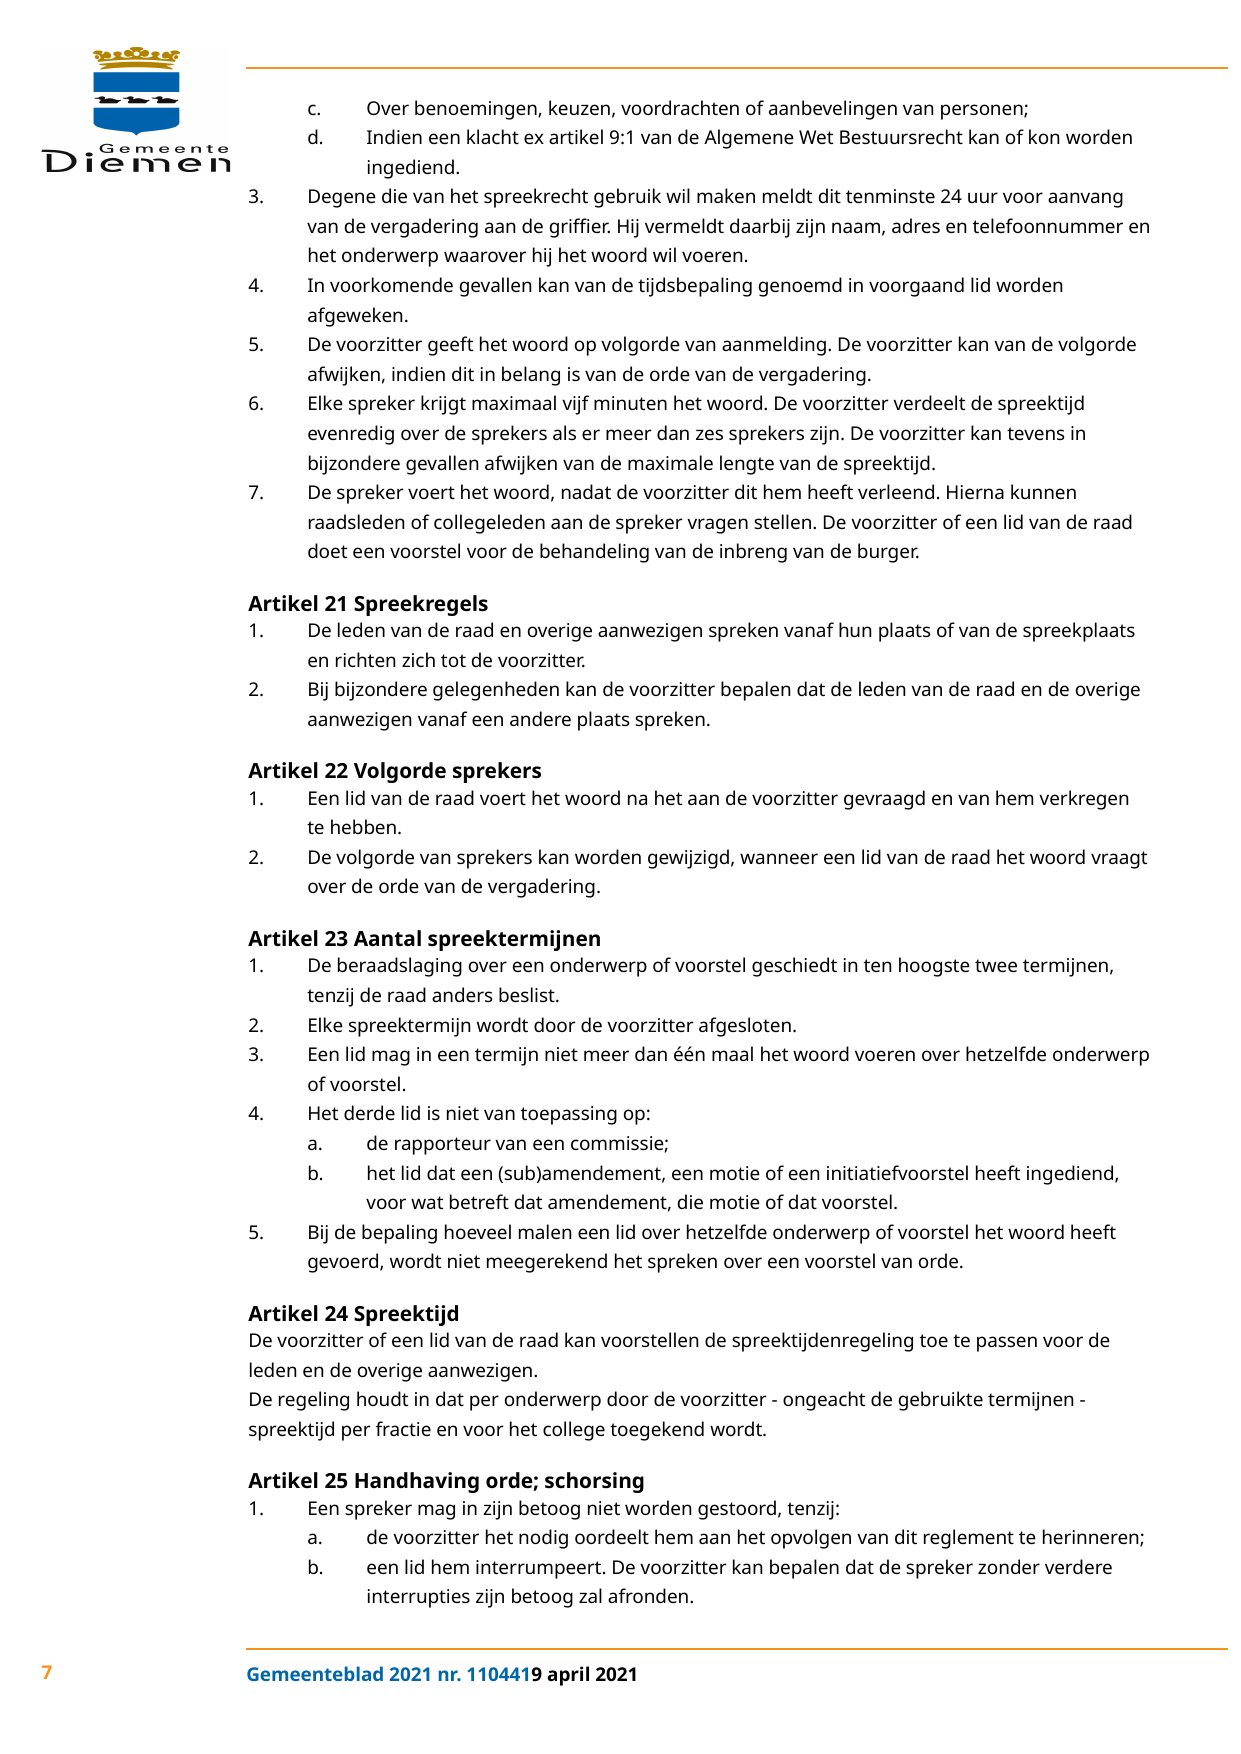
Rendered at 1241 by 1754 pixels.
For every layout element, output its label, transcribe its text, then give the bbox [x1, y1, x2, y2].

text Artikel 22 Volgorde sprekers [248, 757, 1152, 785]
picture [41, 47, 231, 172]
text Artikel 25 Handhaving orde; schorsing [248, 1466, 1152, 1495]
text Artikel 24 Spreektijd [248, 1299, 1152, 1327]
list een lid hem interrumpeert. De voorzitter kan bepalen dat de spreker zonder verdere interrupties zijn betoog zal afronden. [307, 1554, 1152, 1609]
list Een spreker mag in zijn betoog niet worden gestoord, tenzij: [248, 1495, 1152, 1521]
list Elke spreker krijgt maximaal vijf minuten het woord. De voorzitter verdeelt de spreektijd evenredig over de sprekers als er meer dan zes sprekers zijn. De voorzitter kan tevens in bijzondere gevallen afwijken van de maximale lengte van de spreektijd. [248, 391, 1152, 476]
list Een lid mag in een termijn niet meer dan één maal het woord voeren over hetzelfde onderwerp of voorstel. [248, 1041, 1152, 1097]
list Bij bijzondere gelegenheden kan de voorzitter bepalen dat de leden van de raad en de overige aanwezigen vanaf een andere plaats spreken. [248, 677, 1152, 732]
list Degene die van het spreekrecht gebruik wil maken meldt dit tenminste 24 uur voor aanvang van de vergadering aan de griffier. Hij vermeldt daarbij zijn naam, adres en telefoonnummer en het onderwerp waarover hij het woord wil voeren. [248, 183, 1152, 268]
list Bij de bepaling hoeveel malen een lid over hetzelfde onderwerp of voorstel het woord heeft gevoerd, wordt niet meegerekend het spreken over een voorstel van orde. [248, 1219, 1152, 1274]
list De spreker voert het woord, nadat de voorzitter dit hem heeft verleend. Hierna kunnen raadsleden of collegeleden aan de spreker vragen stellen. De voorzitter of een lid van de raad doet een voorstel voor de behandeling van de inbreng van de burger. [248, 479, 1152, 564]
list Elke spreektermijn wordt door de voorzitter afgesloten. [248, 1012, 1152, 1037]
list de voorzitter het nodig oordeelt hem aan het opvolgen van dit reglement te herinneren; [307, 1524, 1152, 1550]
text De regeling houdt in dat per onderwerp door de voorzitter - ongeacht de gebruikte termijnen - spreektijd per fractie en voor het college toegekend wordt. [248, 1386, 1152, 1442]
text De voorzitter of een lid van de raad kan voorstellen de spreektijdenregeling toe te passen voor de leden en de overige aanwezigen. [248, 1327, 1152, 1383]
list de rapporteur van een commissie; [307, 1130, 1152, 1156]
list het lid dat een (sub)amendement, een motie of een initiatiefvoorstel heeft ingediend, voor wat betreft dat amendement, die motie of dat voorstel. [307, 1160, 1152, 1215]
list De voorzitter geeft het woord op volgorde van aanmelding. De voorzitter kan van de volgorde afwijken, indien dit in belang is van de orde van de vergadering. [248, 331, 1152, 387]
list De beraadslaging over een onderwerp of voorstel geschiedt in ten hoogste twee termijnen, tenzij de raad anders beslist. [248, 953, 1152, 1008]
list De leden van de raad en overige aanwezigen spreken vanaf hun plaats of van de spreekplaats en richten zich tot de voorzitter. [248, 617, 1152, 673]
text Artikel 21 Spreekregels [248, 589, 1152, 617]
list Een lid van de raad voert het woord na het aan de voorzitter gevraagd en van hem verkregen te hebben. [248, 785, 1152, 840]
text Artikel 23 Aantal spreektermijnen [248, 924, 1152, 953]
list Het derde lid is niet van toepassing op: [248, 1101, 1152, 1126]
list In voorkomende gevallen kan van de tijdsbepaling genoemd in voorgaand lid worden afgeweken. [248, 272, 1152, 328]
list De volgorde van sprekers kan worden gewijzigd, wanneer een lid van de raad het woord vraagt over de orde van de vergadering. [248, 844, 1152, 899]
list Indien een klacht ex artikel 9:1 van de Algemene Wet Bestuursrecht kan of kon worden ingediend. [307, 124, 1152, 180]
list Over benoemingen, keuzen, voordrachten of aanbevelingen van personen; [307, 95, 1152, 121]
